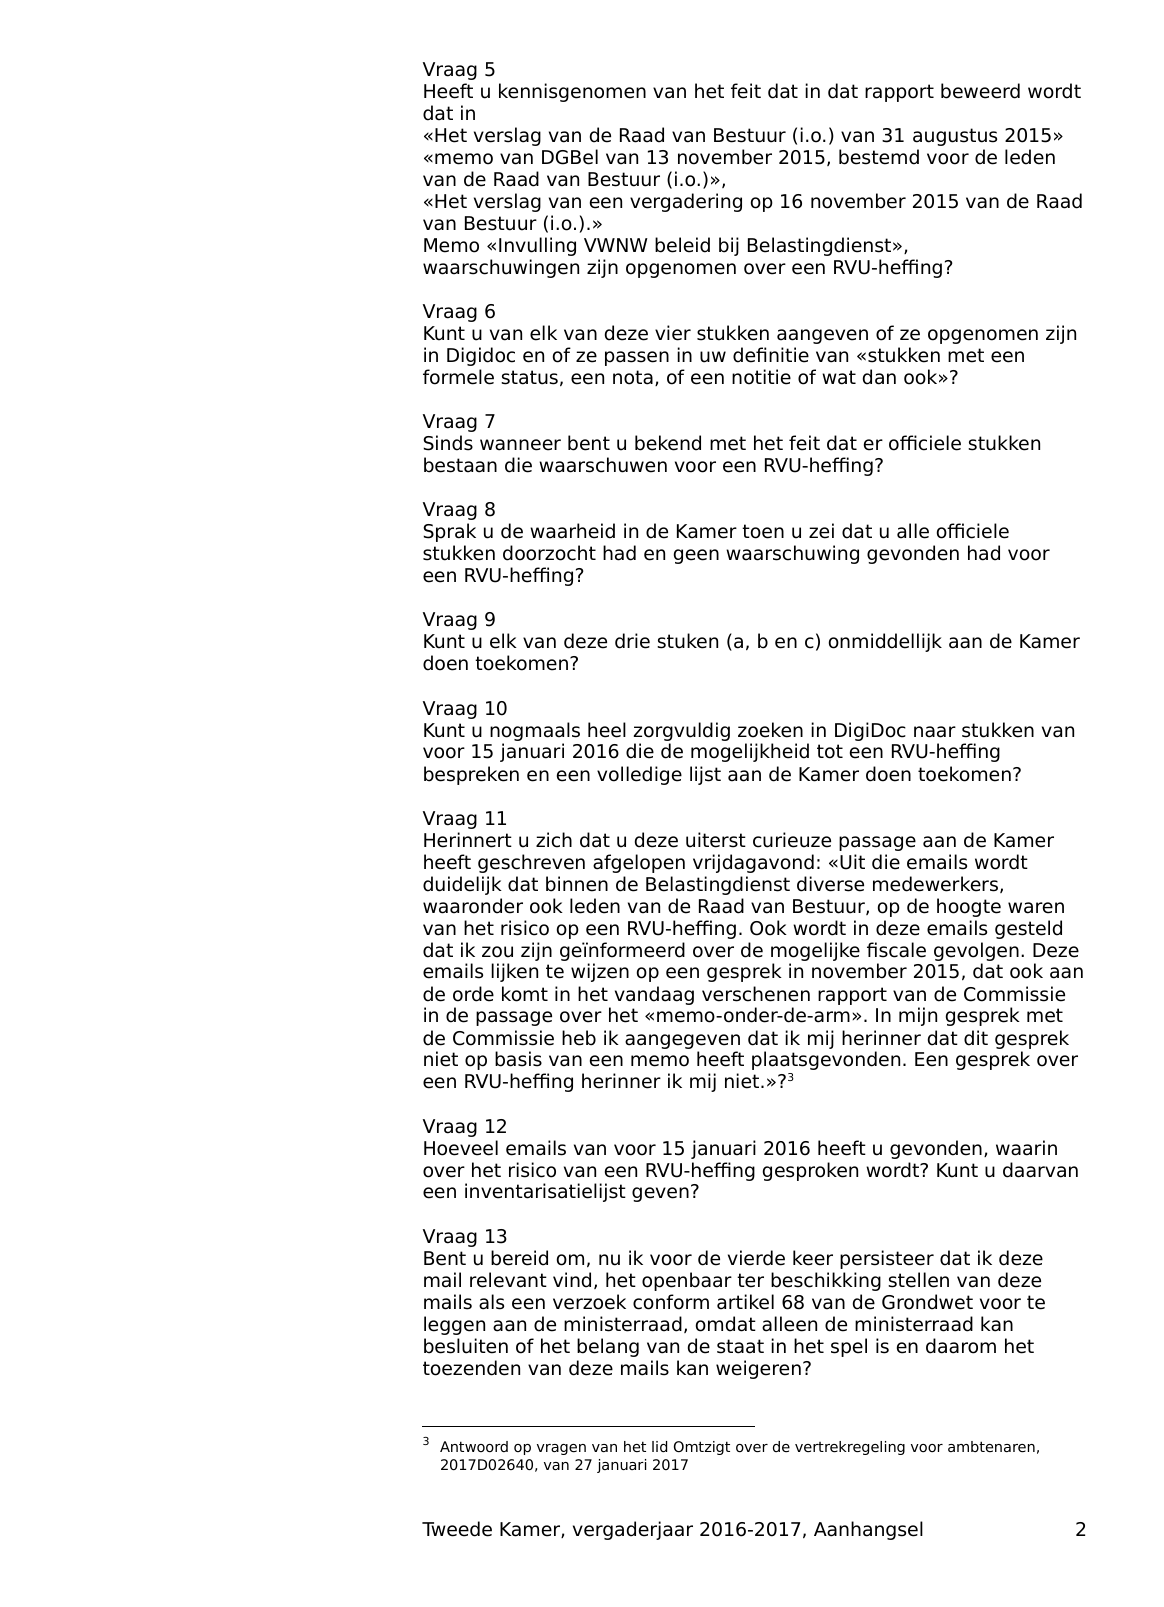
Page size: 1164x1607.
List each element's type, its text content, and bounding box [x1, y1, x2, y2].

text Vraag 6 [422, 301, 1087, 323]
text Kunt u nogmaals heel zorgvuldig zoeken in DigiDoc naar stukken van voor 15 januari 2016 die de mogelijkheid tot een RVU-heffing bespreken en een volledige lijst aan de Kamer doen toekomen? [422, 719, 1087, 785]
text Hoeveel emails van voor 15 januari 2016 heeft u gevonden, waarin over het risico van een RVU-heffing gesproken wordt? Kunt u daarvan een inventarisatielijst geven? [422, 1137, 1087, 1203]
text «Het verslag van een vergadering op 16 november 2015 van de Raad van Bestuur (i.o.).» [422, 191, 1087, 235]
text Vraag 12 [422, 1116, 1087, 1137]
text Sprak u de waarheid in de Kamer toen u zei dat u alle officiele stukken doorzocht had en geen waarschuwing gevonden had voor een RVU-heffing? [422, 521, 1087, 587]
text Antwoord op vragen van het lid Omtzigt over de vertrekregeling voor ambtenaren, 2017D02640, van 27 januari 2017 [422, 1435, 1087, 1474]
text Herinnert u zich dat u deze uiterst curieuze passage aan de Kamer heeft geschreven afgelopen vrijdagavond: «Uit die emails wordt duidelijk dat binnen de Belastingdienst diverse medewerkers, waaronder ook leden van de Raad van Bestuur, op de hoogte waren van het risico op een RVU-heffing. Ook wordt in deze emails gesteld dat ik zou zijn geïnformeerd over de mogelijke fiscale gevolgen. Deze emails lijken te wijzen op een gesprek in november 2015, dat ook aan de orde komt in het vandaag verschenen rapport van de Commissie in de passage over het «memo-onder-de-arm». In mijn gesprek met de Commissie heb ik aangegeven dat ik mij herinner dat dit gesprek niet op basis van een memo heeft plaatsgevonden. Een gesprek over een RVU-heffing herinner ik mij niet.»? [422, 829, 1087, 1093]
text Bent u bereid om, nu ik voor de vierde keer persisteer dat ik deze mail relevant vind, het openbaar ter beschikking stellen van deze mails als een verzoek conform artikel 68 van de Grondwet voor te leggen aan de ministerraad, omdat alleen de ministerraad kan besluiten of het belang van de staat in het spel is en daarom het toezenden van deze mails kan weigeren? [422, 1248, 1087, 1379]
text Kunt u van elk van deze vier stukken aangeven of ze opgenomen zijn in Digidoc en of ze passen in uw definitie van «stukken met een formele status, een nota, of een notitie of wat dan ook»? [422, 323, 1087, 389]
text Memo «Invulling VWNW beleid bij Belastingdienst», [422, 235, 1087, 257]
text Vraag 5 [422, 59, 1087, 81]
text Vraag 8 [422, 499, 1087, 521]
text Heeft u kennisgenomen van het feit dat in dat rapport beweerd wordt dat in [422, 81, 1087, 125]
text Sinds wanneer bent u bekend met het feit dat er officiele stukken bestaan die waarschuwen voor een RVU-heffing? [422, 433, 1087, 477]
text waarschuwingen zijn opgenomen over een RVU-heffing? [422, 257, 1087, 279]
text Kunt u elk van deze drie stuken (a, b en c) onmiddellijk aan de Kamer doen toekomen? [422, 631, 1087, 675]
text Vraag 10 [422, 697, 1087, 719]
text Vraag 11 [422, 808, 1087, 829]
text Vraag 7 [422, 411, 1087, 433]
text Vraag 13 [422, 1226, 1087, 1248]
text «memo van DGBel van 13 november 2015, bestemd voor de leden van de Raad van Bestuur (i.o.)», [422, 147, 1087, 191]
text Vraag 9 [422, 609, 1087, 631]
text «Het verslag van de Raad van Bestuur (i.o.) van 31 augustus 2015» [422, 125, 1087, 147]
